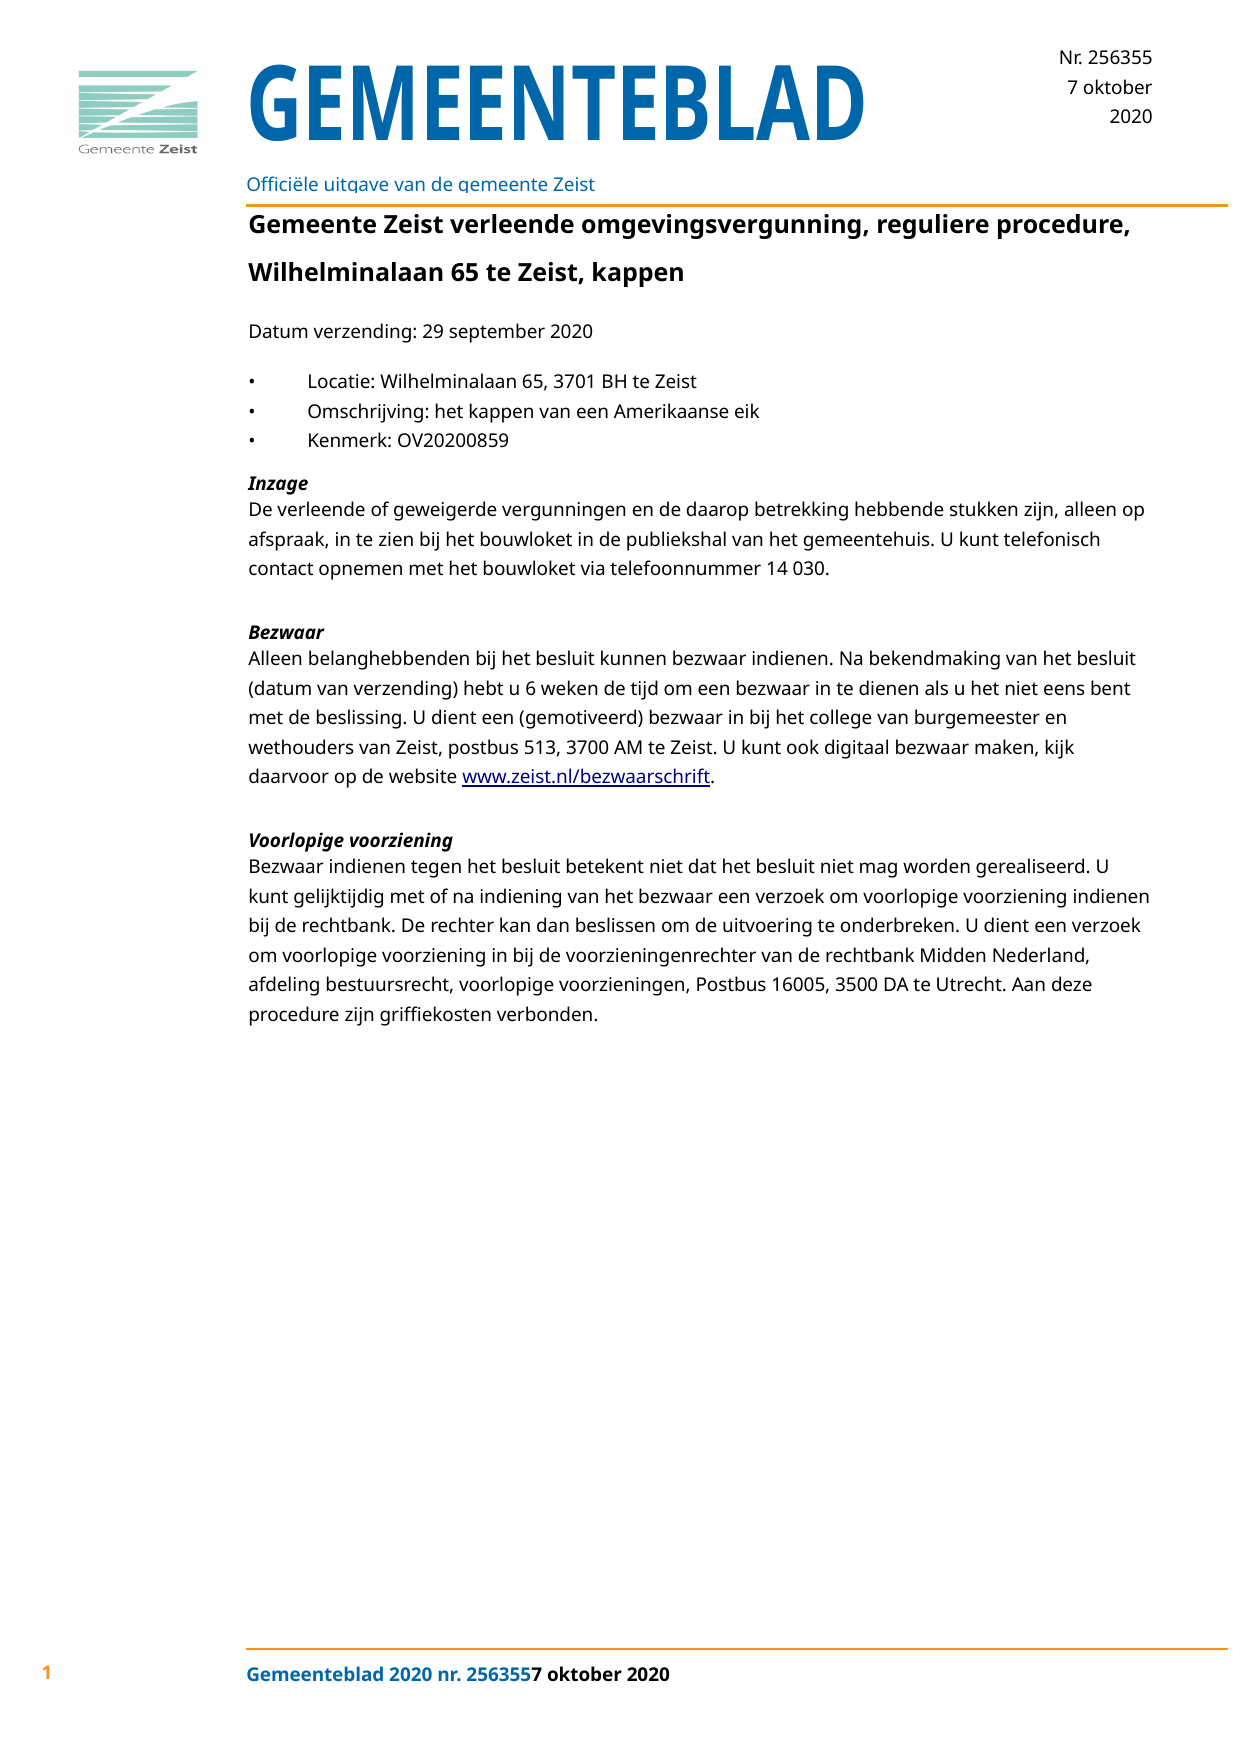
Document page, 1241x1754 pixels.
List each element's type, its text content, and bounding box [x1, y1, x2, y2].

text Datum verzending: 29 september 2020 [248, 318, 1152, 344]
text Gemeente Zeist verleende omgevingsvergunning, reguliere procedure, Wilhelminalaan 65 te Zeist, kappen [248, 207, 1152, 288]
list Locatie: Wilhelminalaan 65, 3701 BH te Zeist [248, 368, 1152, 394]
text Inzage [248, 471, 1152, 496]
text Voorlopige voorziening [248, 827, 1152, 853]
picture [41, 47, 231, 172]
text Bezwaar [248, 619, 1152, 645]
text Alleen belanghebbenden bij het besluit kunnen bezwaar indienen. Na bekendmaking van het besluit (datum van verzending) hebt u 6 weken de tijd om een bezwaar in te dienen als u het niet eens bent met de beslissing. U dient een (gemotiveerd) bezwaar in bij het college van burgemeester en wethouders van Zeist, postbus 513, 3700 AM te Zeist. U kunt ook digitaal bezwaar maken, kijk daarvoor op de website www.zeist.nl/bezwaarschrift. [248, 645, 1152, 789]
list Kenmerk: OV20200859 [248, 427, 1152, 453]
text De verleende of geweigerde vergunningen en de daarop betrekking hebbende stukken zijn, alleen op afspraak, in te zien bij het bouwloket in de publiekshal van het gemeentehuis. U kunt telefonisch contact opnemen met het bouwloket via telefoonnummer 14 030. [248, 496, 1152, 581]
text Bezwaar indienen tegen het besluit betekent niet dat het besluit niet mag worden gerealiseerd. U kunt gelijktijdig met of na indiening van het bezwaar een verzoek om voorlopige voorziening indienen bij de rechtbank. De rechter kan dan beslissen om de uitvoering te onderbreken. U dient een verzoek om voorlopige voorziening in bij de voorzieningenrechter van de rechtbank Midden Nederland, afdeling bestuursrecht, voorlopige voorzieningen, Postbus 16005, 3500 DA te Utrecht. Aan deze procedure zijn griffiekosten verbonden. [248, 853, 1152, 1027]
list Omschrijving: het kappen van een Amerikaanse eik [248, 398, 1152, 424]
